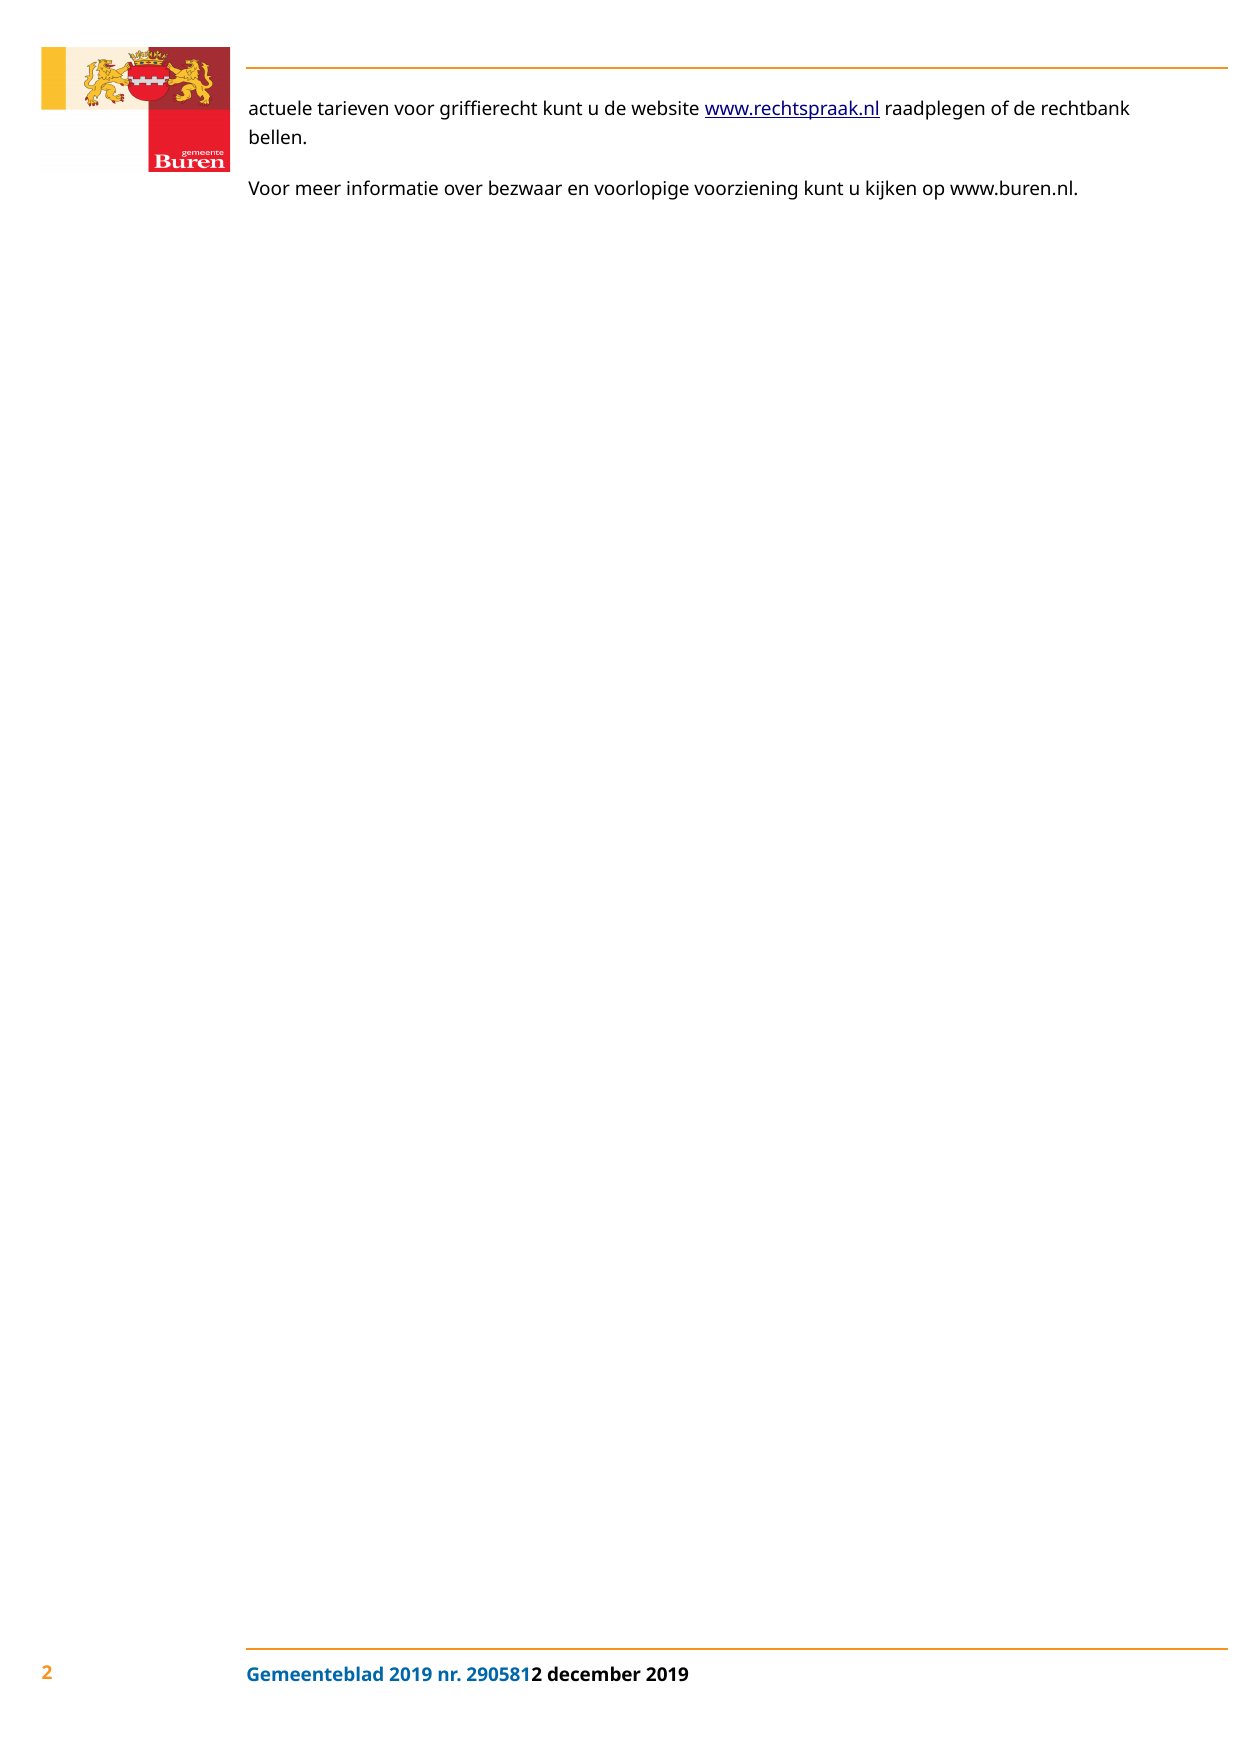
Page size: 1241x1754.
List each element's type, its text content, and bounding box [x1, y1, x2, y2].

picture [41, 47, 231, 172]
text actuele tarieven voor griffierecht kunt u de website www.rechtspraak.nl raadplegen of de rechtbank bellen. [248, 95, 1152, 150]
text Voor meer informatie over bezwaar en voorlopige voorziening kunt u kijken op www.buren.nl. [248, 175, 1152, 201]
